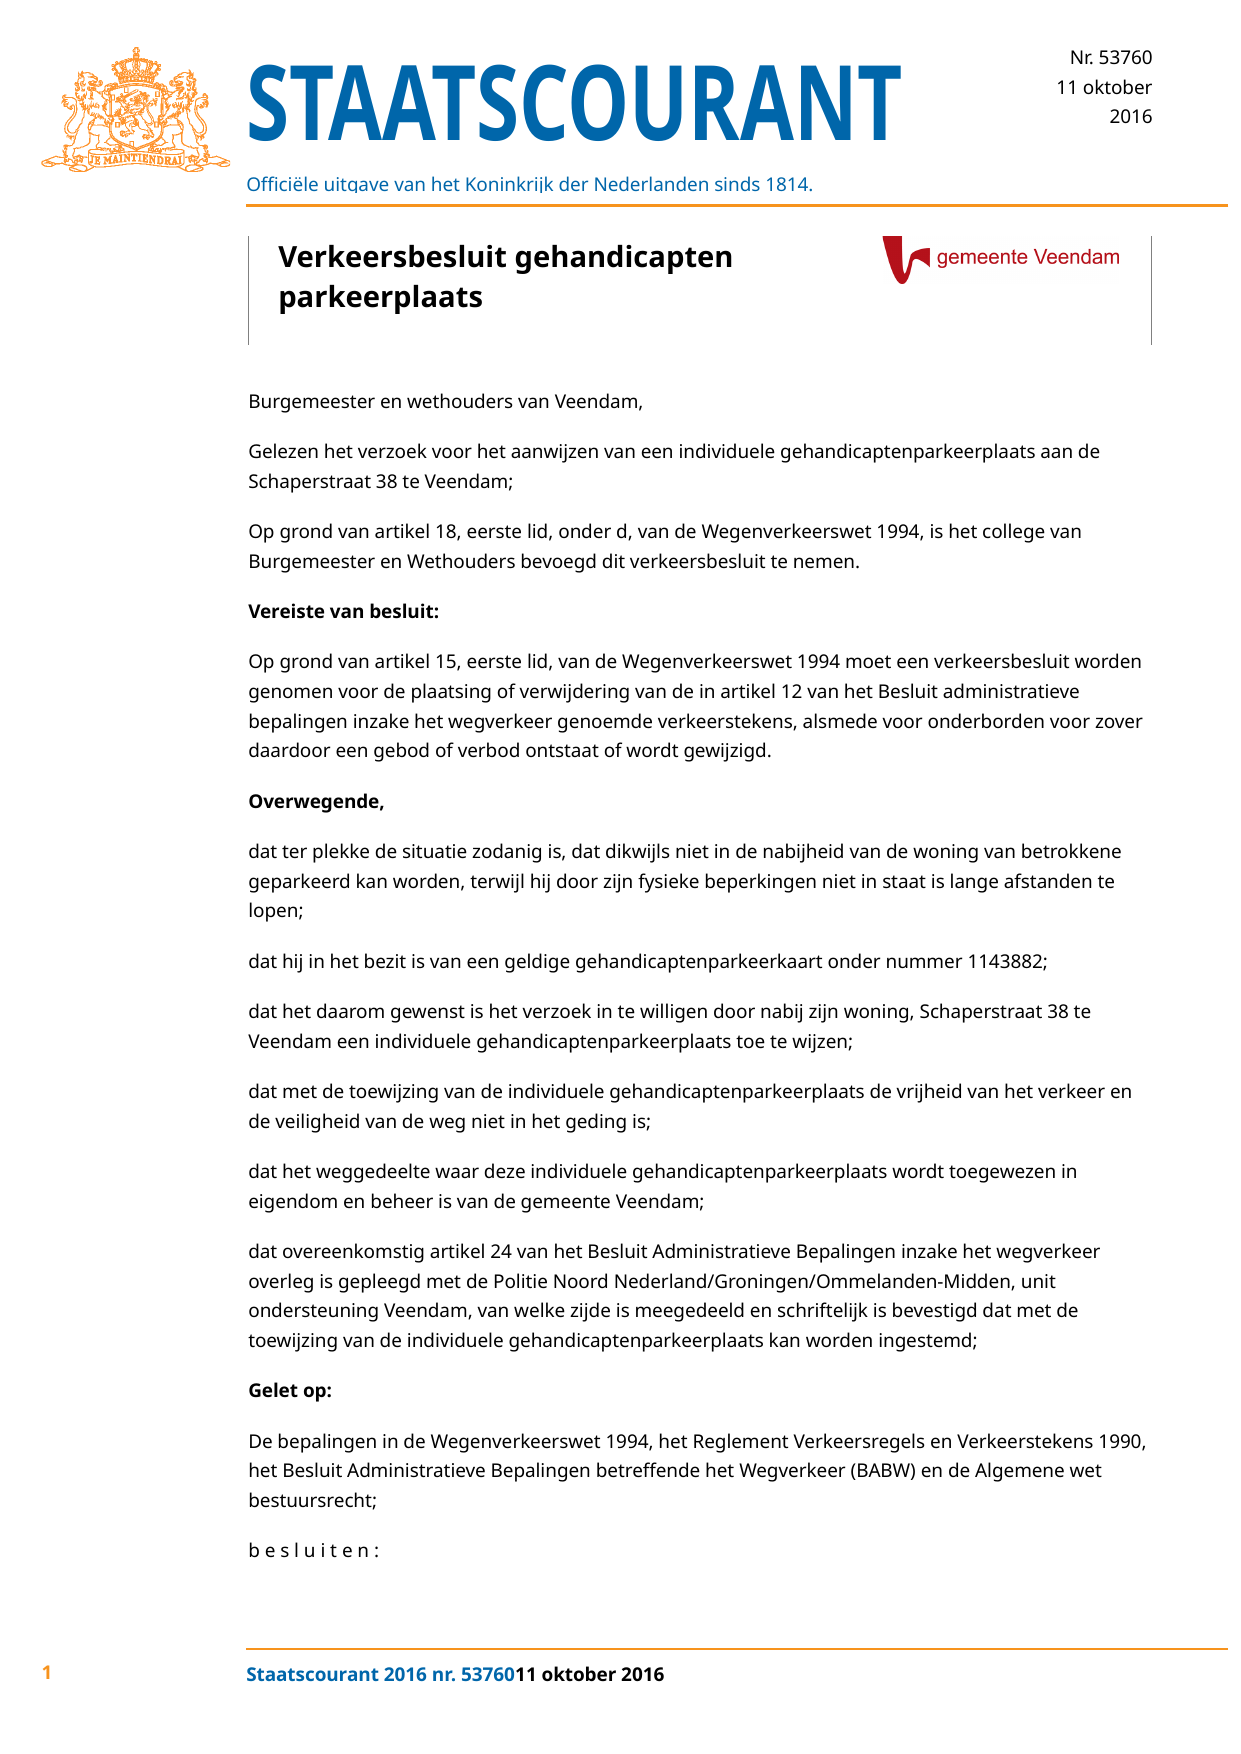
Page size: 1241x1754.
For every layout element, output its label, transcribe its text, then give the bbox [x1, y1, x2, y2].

table_header [850, 236, 1151, 345]
text dat ter plekke de situatie zodanig is, dat dikwijls niet in de nabijheid van de woning van betrokkene geparkeerd kan worden, terwijl hij door zijn fysieke beperkingen niet in staat is lange afstanden te lopen; [248, 838, 1152, 923]
text Op grond van artikel 18, eerste lid, onder d, van de Wegenverkeerswet 1994, is het college van Burgemeester en Wethouders bevoegd dit verkeersbesluit te nemen. [248, 518, 1152, 574]
text dat hij in het bezit is van een geldige gehandicaptenparkeerkaart onder nummer 1143882; [248, 948, 1152, 974]
text Op grond van artikel 15, eerste lid, van de Wegenverkeerswet 1994 moet een verkeersbesluit worden genomen voor de plaatsing of verwijdering van de in artikel 12 van het Besluit administratieve bepalingen inzake het wegverkeer genoemde verkeerstekens, alsmede voor onderborden voor zover daardoor een gebod of verbod ontstaat of wordt gewijzigd. [248, 649, 1152, 763]
text dat het daarom gewenst is het verzoek in te willigen door nabij zijn woning, Schaperstraat 38 te Veendam een individuele gehandicaptenparkeerplaats toe te wijzen; [248, 998, 1152, 1054]
table_header Verkeersbesluit gehandicapten parkeerplaats [249, 236, 850, 345]
text Gelet op: [248, 1377, 1152, 1403]
picture [882, 236, 1119, 284]
picture [41, 47, 231, 172]
text b e s l u i t e n : [248, 1537, 1152, 1563]
text Vereiste van besluit: [248, 598, 1152, 624]
text Overwegende, [248, 788, 1152, 814]
text Gelezen het verzoek voor het aanwijzen van een individuele gehandicaptenparkeerplaats aan de Schaperstraat 38 te Veendam; [248, 438, 1152, 494]
text dat overeenkomstig artikel 24 van het Besluit Administratieve Bepalingen inzake het wegverkeer overleg is gepleegd met de Politie Noord Nederland/Groningen/Ommelanden-Midden, unit ondersteuning Veendam, van welke zijde is meegedeeld en schriftelijk is bevestigd dat met de toewijzing van de individuele gehandicaptenparkeerplaats kan worden ingestemd; [248, 1238, 1152, 1353]
text dat het weggedeelte waar deze individuele gehandicaptenparkeerplaats wordt toegewezen in eigendom en beheer is van de gemeente Veendam; [248, 1158, 1152, 1214]
text De bepalingen in de Wegenverkeerswet 1994, het Reglement Verkeersregels en Verkeerstekens 1990, het Besluit Administratieve Bepalingen betreffende het Wegverkeer (BABW) en de Algemene wet bestuursrecht; [248, 1428, 1152, 1513]
text dat met de toewijzing van de individuele gehandicaptenparkeerplaats de vrijheid van het verkeer en de veiligheid van de weg niet in het geding is; [248, 1078, 1152, 1134]
text Burgemeester en wethouders van Veendam, [248, 388, 1152, 414]
